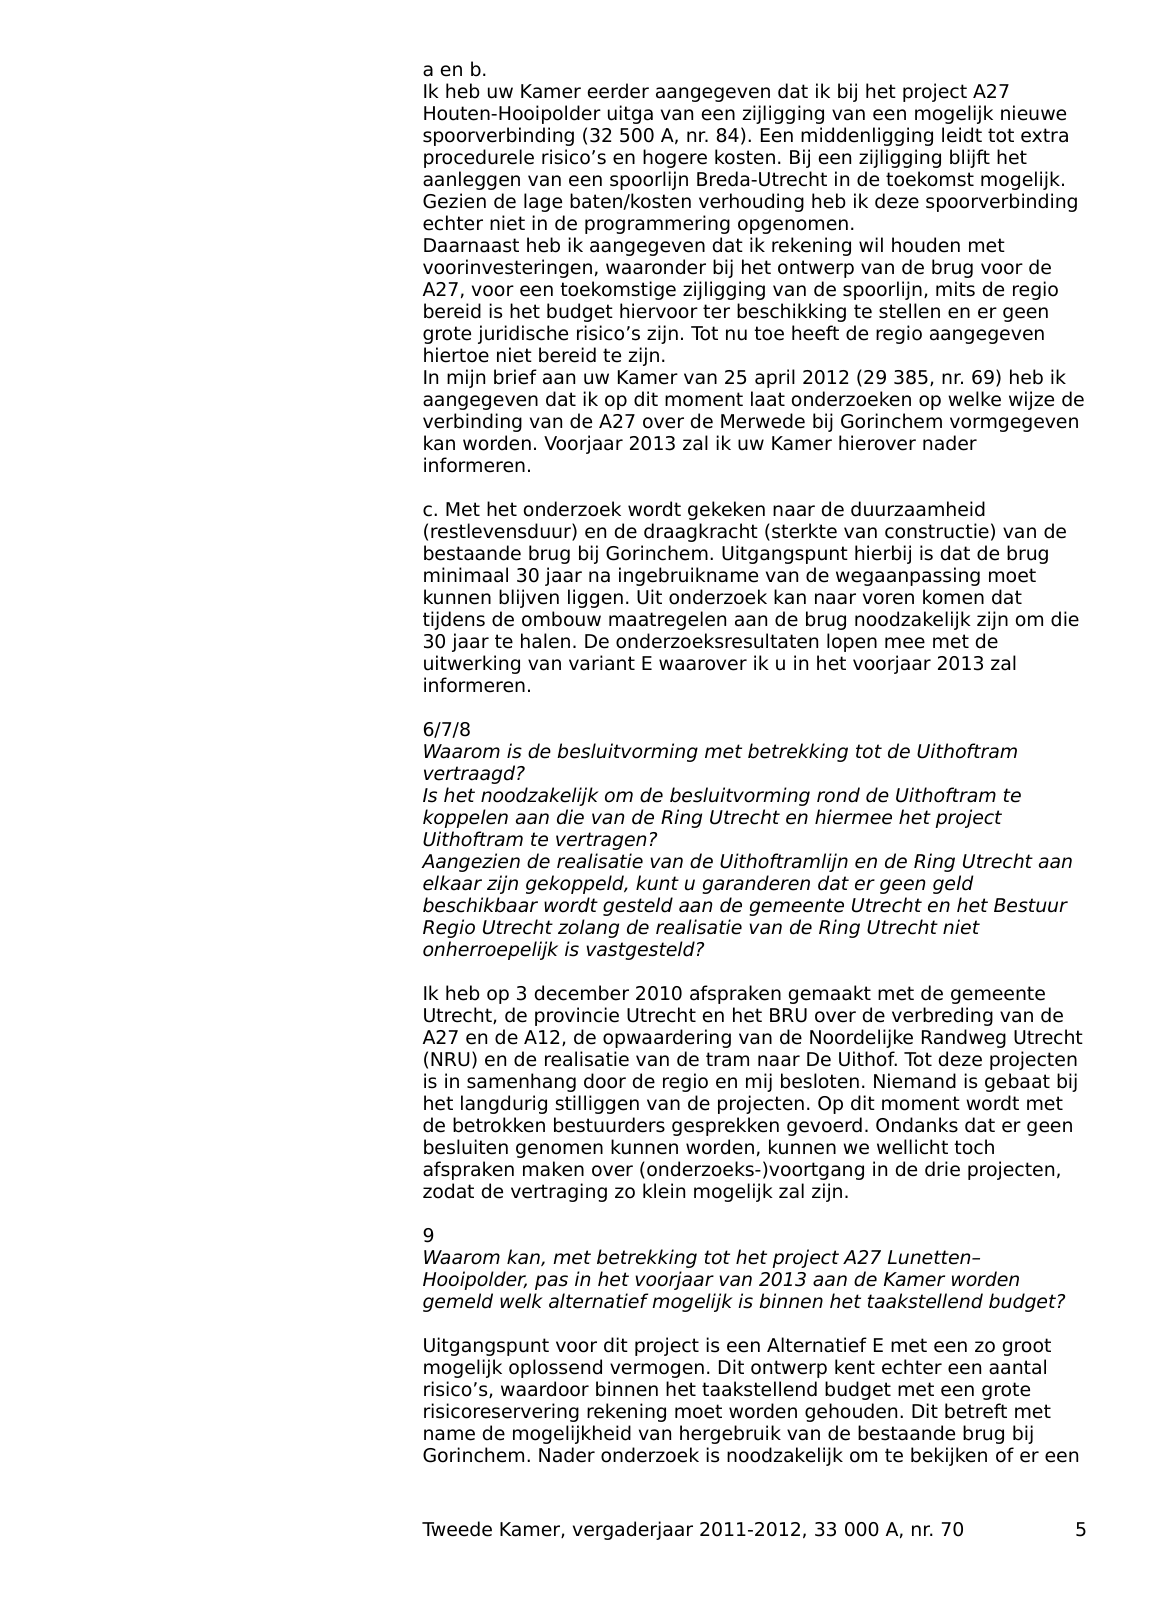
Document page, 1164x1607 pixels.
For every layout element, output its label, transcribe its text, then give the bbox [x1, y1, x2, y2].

text Ik heb uw Kamer eerder aangegeven dat ik bij het project A27 Houten-Hooipolder uitga van een zijligging van een mogelijk nieuwe spoorverbinding (32 500 A, nr. 84). Een middenligging leidt tot extra procedurele risico’s en hogere kosten. Bij een zijligging blijft het aanleggen van een spoorlijn Breda-Utrecht in de toekomst mogelijk. Gezien de lage baten/kosten verhouding heb ik deze spoorverbinding echter niet in de programmering opgenomen. [422, 81, 1087, 235]
text In mijn brief aan uw Kamer van 25 april 2012 (29 385, nr. 69) heb ik aangegeven dat ik op dit moment laat onderzoeken op welke wijze de verbinding van de A27 over de Merwede bij Gorinchem vormgegeven kan worden. Voorjaar 2013 zal ik uw Kamer hierover nader informeren. [422, 367, 1087, 477]
text 9 [422, 1225, 1087, 1247]
text 6/7/8 [422, 719, 1087, 741]
text c. Met het onderzoek wordt gekeken naar de duurzaamheid (restlevensduur) en de draagkracht (sterkte van constructie) van de bestaande brug bij Gorinchem. Uitgangspunt hierbij is dat de brug minimaal 30 jaar na ingebruikname van de wegaanpassing moet kunnen blijven liggen. Uit onderzoek kan naar voren komen dat tijdens de ombouw maatregelen aan de brug noodzakelijk zijn om die 30 jaar te halen. De onderzoeksresultaten lopen mee met de uitwerking van variant E waarover ik u in het voorjaar 2013 zal informeren. [422, 499, 1087, 697]
text Waarom is de besluitvorming met betrekking tot de Uithoftram vertraagd? [422, 741, 1087, 785]
text Aangezien de realisatie van de Uithoftramlijn en de Ring Utrecht aan elkaar zijn gekoppeld, kunt u garanderen dat er geen geld beschikbaar wordt gesteld aan de gemeente Utrecht en het Bestuur Regio Utrecht zolang de realisatie van de Ring Utrecht niet onherroepelijk is vastgesteld? [422, 851, 1087, 961]
text a en b. [422, 59, 1087, 81]
text Uitgangspunt voor dit project is een Alternatief E met een zo groot mogelijk oplossend vermogen. Dit ontwerp kent echter een aantal risico’s, waardoor binnen het taakstellend budget met een grote risicoreservering rekening moet worden gehouden. Dit betreft met name de mogelijkheid van hergebruik van de bestaande brug bij Gorinchem. Nader onderzoek is noodzakelijk om te bekijken of er een [422, 1335, 1087, 1467]
text Is het noodzakelijk om de besluitvorming rond de Uithoftram te koppelen aan die van de Ring Utrecht en hiermee het project Uithoftram te vertragen? [422, 785, 1087, 851]
text Ik heb op 3 december 2010 afspraken gemaakt met de gemeente Utrecht, de provincie Utrecht en het BRU over de verbreding van de A27 en de A12, de opwaardering van de Noordelijke Randweg Utrecht (NRU) en de realisatie van de tram naar De Uithof. Tot deze projecten is in samenhang door de regio en mij besloten. Niemand is gebaat bij het langdurig stilliggen van de projecten. Op dit moment wordt met de betrokken bestuurders gesprekken gevoerd. Ondanks dat er geen besluiten genomen kunnen worden, kunnen we wellicht toch afspraken maken over (onderzoeks-)voortgang in de drie projecten, zodat de vertraging zo klein mogelijk zal zijn. [422, 983, 1087, 1203]
text Waarom kan, met betrekking tot het project A27 Lunetten–Hooipolder, pas in het voorjaar van 2013 aan de Kamer worden gemeld welk alternatief mogelijk is binnen het taakstellend budget? [422, 1247, 1087, 1313]
text Daarnaast heb ik aangegeven dat ik rekening wil houden met voorinvesteringen, waaronder bij het ontwerp van de brug voor de A27, voor een toekomstige zijligging van de spoorlijn, mits de regio bereid is het budget hiervoor ter beschikking te stellen en er geen grote juridische risico’s zijn. Tot nu toe heeft de regio aangegeven hiertoe niet bereid te zijn. [422, 235, 1087, 367]
